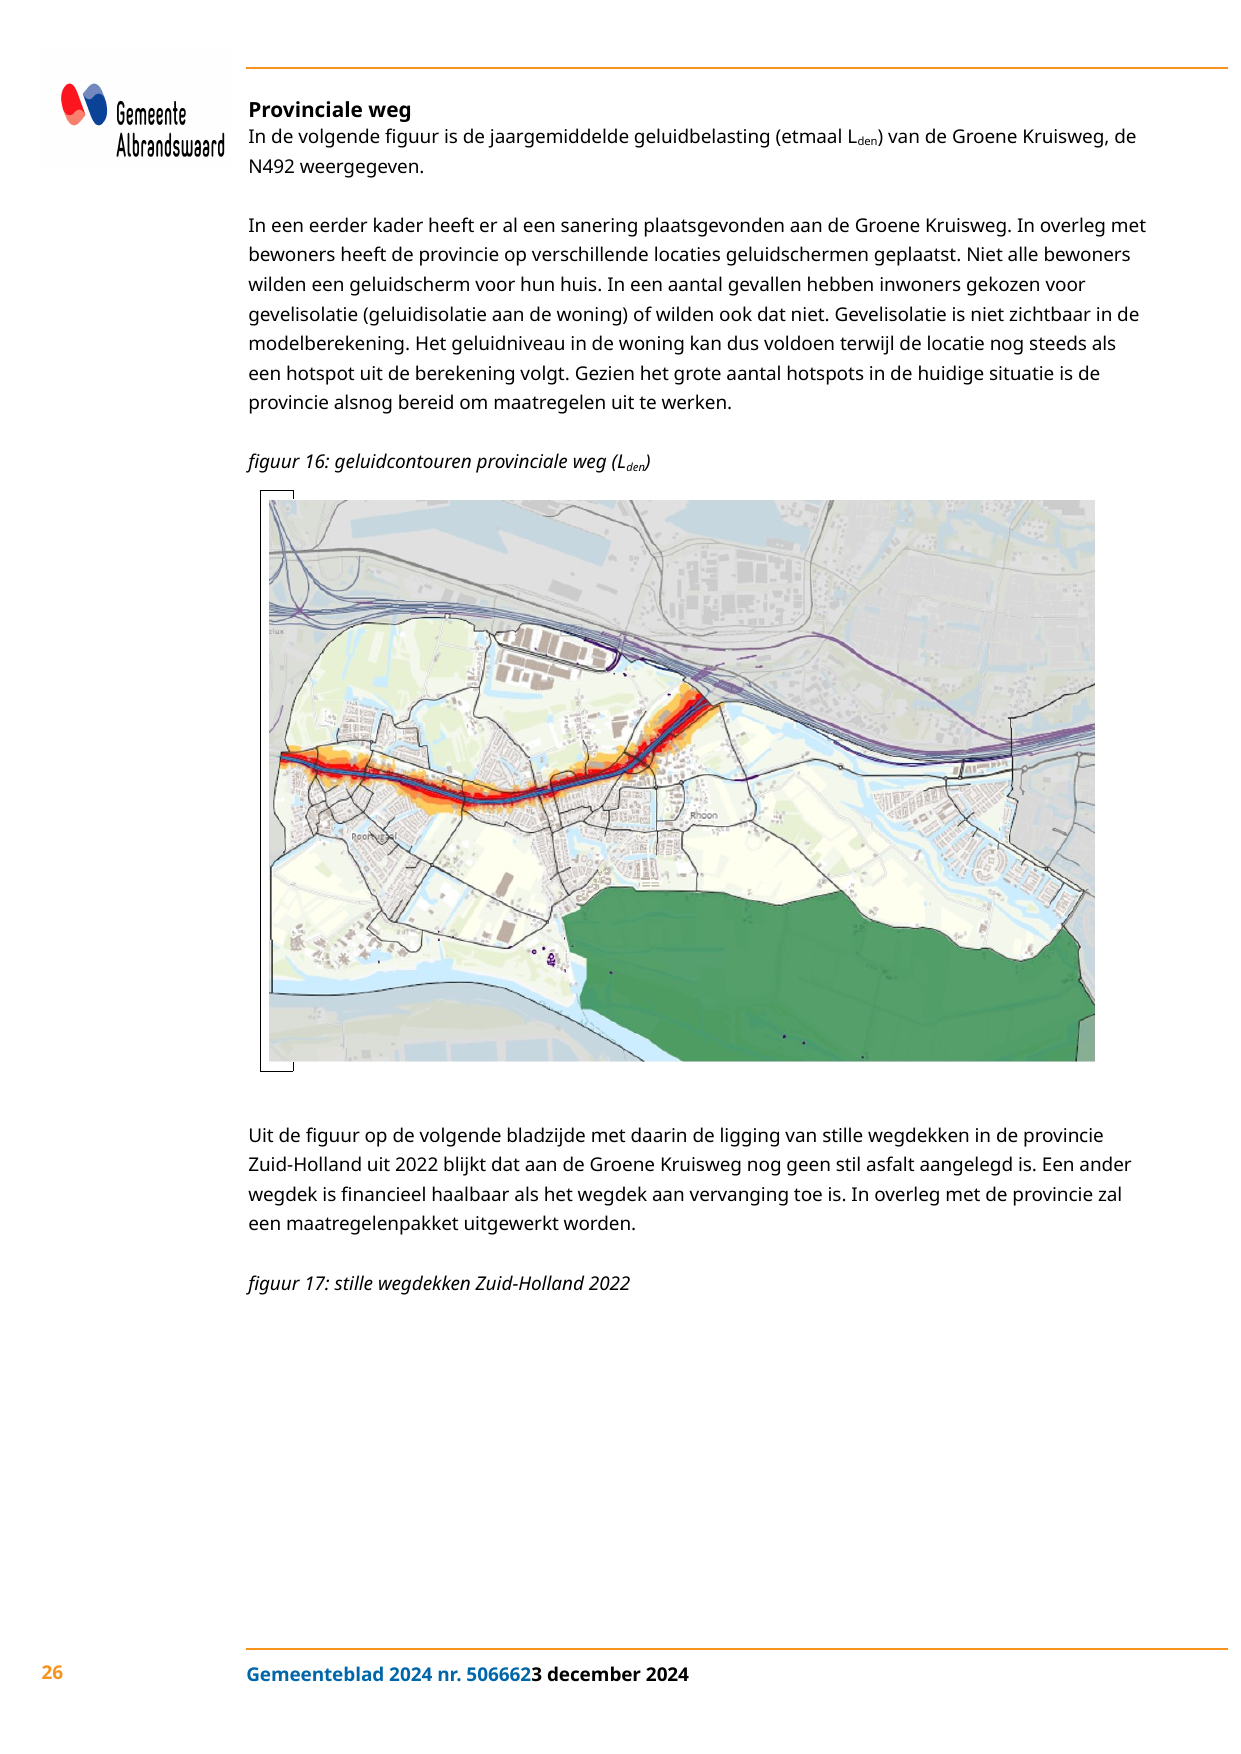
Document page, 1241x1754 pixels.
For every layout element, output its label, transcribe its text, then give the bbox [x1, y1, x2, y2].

text Provinciale weg [248, 95, 1152, 123]
text In een eerder kader heeft er al een sanering plaatsgevonden aan de Groene Kruisweg. In overleg met bewoners heeft de provincie op verschillende locaties geluidschermen geplaatst. Niet alle bewoners wilden een geluidscherm voor hun huis. In een aantal gevallen hebben inwoners gekozen voor gevelisolatie (geluidisolatie aan de woning) of wilden ook dat niet. Gevelisolatie is niet zichtbaar in de modelberekening. Het geluidniveau in de woning kan dus voldoen terwijl de locatie nog steeds als een hotspot uit de berekening volgt. Gezien het grote aantal hotspots in de huidige situatie is de provincie alsnog bereid om maatregelen uit te werken. [248, 212, 1152, 415]
text figuur 17: stille wegdekken Zuid-Holland 2022 [248, 1270, 1152, 1295]
picture [268, 499, 1096, 1062]
text figuur 16: geluidcontouren provinciale weg (Lden) [248, 449, 1152, 474]
text In de volgende figuur is de jaargemiddelde geluidbelasting (etmaal Lden) van de Groene Kruisweg, de N492 weergegeven. [248, 123, 1152, 178]
text Uit de figuur op de volgende bladzijde met daarin de ligging van stille wegdekken in de provincie Zuid-Holland uit 2022 blijkt dat aan de Groene Kruisweg nog geen stil asfalt aangelegd is. Een ander wegdek is financieel haalbaar als het wegdek aan vervanging toe is. In overleg met de provincie zal een maatregelenpakket uitgewerkt worden. [248, 1122, 1152, 1236]
picture [41, 47, 231, 172]
